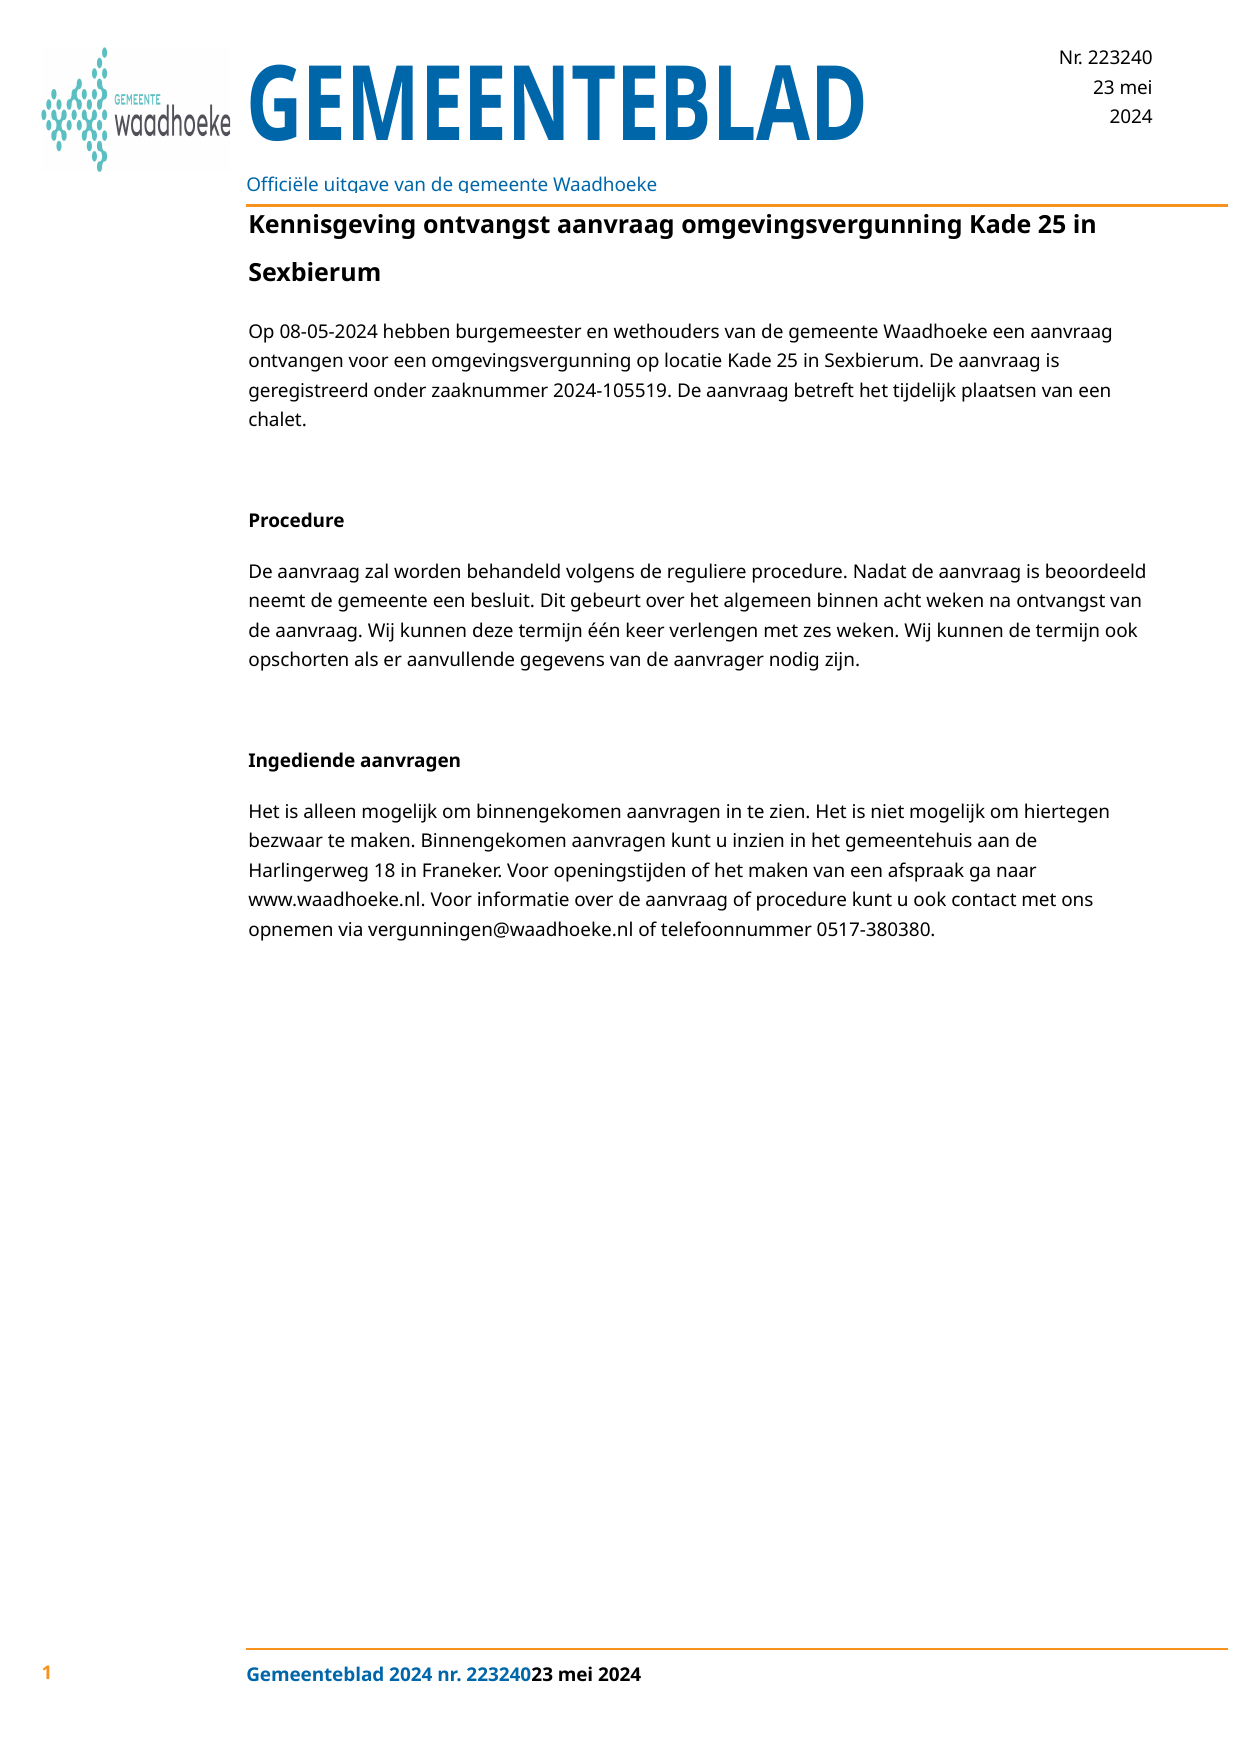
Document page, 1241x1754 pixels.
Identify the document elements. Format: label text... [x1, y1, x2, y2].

text Op 08-05-2024 hebben burgemeester en wethouders van de gemeente Waadhoeke een aanvraag ontvangen voor een omgevingsvergunning op locatie Kade 25 in Sexbierum. De aanvraag is geregistreerd onder zaaknummer 2024-105519. De aanvraag betreft het tijdelijk plaatsen van een chalet. [248, 318, 1152, 432]
text De aanvraag zal worden behandeld volgens de reguliere procedure. Nadat de aanvraag is beoordeeld neemt de gemeente een besluit. Dit gebeurt over het algemeen binnen acht weken na ontvangst van de aanvraag. Wij kunnen deze termijn één keer verlengen met zes weken. Wij kunnen de termijn ook opschorten als er aanvullende gegevens van de aanvrager nodig zijn. [248, 558, 1152, 672]
text Ingediende aanvragen [248, 747, 1152, 773]
picture [41, 47, 231, 172]
text Het is alleen mogelijk om binnengekomen aanvragen in te zien. Het is niet mogelijk om hiertegen bezwaar te maken. Binnengekomen aanvragen kunt u inzien in het gemeentehuis aan de Harlingerweg 18 in Franeker. Voor openingstijden of het maken van een afspraak ga naar www.waadhoeke.nl. Voor informatie over de aanvraag of procedure kunt u ook contact met ons opnemen via vergunningen@waadhoeke.nl of telefoonnummer 0517-380380. [248, 798, 1152, 942]
text Kennisgeving ontvangst aanvraag omgevingsvergunning Kade 25 in Sexbierum [248, 207, 1152, 288]
text Procedure [248, 507, 1152, 533]
